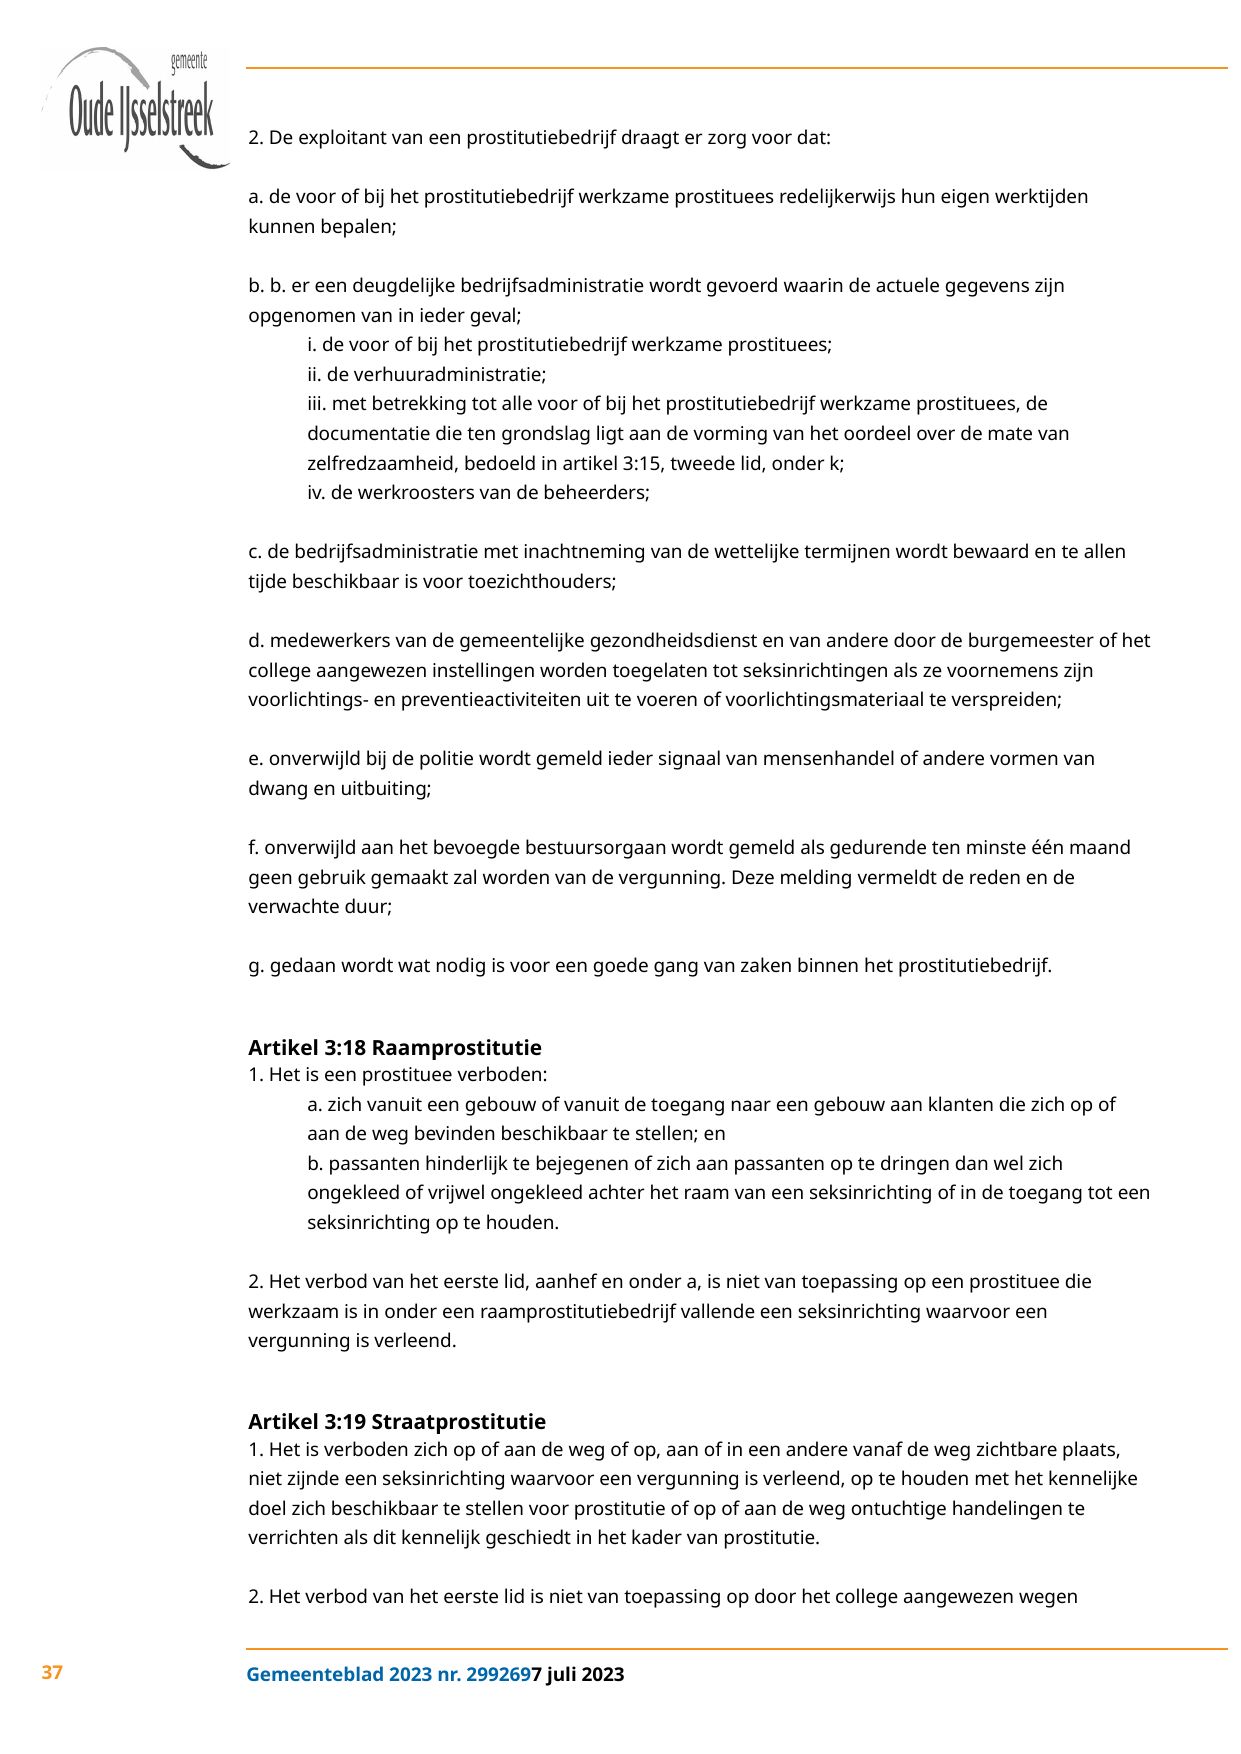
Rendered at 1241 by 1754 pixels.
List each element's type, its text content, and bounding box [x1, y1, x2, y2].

text 2. Het verbod van het eerste lid, aanhef en onder a, is niet van toepassing op een prostituee die werkzaam is in onder een raamprostitutiebedrijf vallende een seksinrichting waarvoor een vergunning is verleend. [248, 1268, 1152, 1353]
text Artikel 3:19 Straatprostitutie [248, 1407, 1152, 1436]
text 1. Het is een prostituee verboden: [248, 1061, 1152, 1087]
text e. onverwijld bij de politie wordt gemeld ieder signaal van mensenhandel of andere vormen van dwang en uitbuiting; [248, 746, 1152, 801]
text d. medewerkers van de gemeentelijke gezondheidsdienst en van andere door de burgemeester of het college aangewezen instellingen worden toegelaten tot seksinrichtingen als ze voornemens zijn voorlichtings- en preventieactiviteiten uit te voeren of voorlichtingsmateriaal te verspreiden; [248, 627, 1152, 712]
text b. b. er een deugdelijke bedrijfsadministratie wordt gevoerd waarin de actuele gegevens zijn opgenomen van in ieder geval; [248, 272, 1152, 328]
list a. zich vanuit een gebouw of vanuit de toegang naar een gebouw aan klanten die zich op of aan de weg bevinden beschikbaar te stellen; en [248, 1091, 1152, 1146]
list i. de voor of bij het prostitutiebedrijf werkzame prostituees; [248, 331, 1152, 357]
text 1. Het is verboden zich op of aan de weg of op, aan of in een andere vanaf de weg zichtbare plaats, niet zijnde een seksinrichting waarvoor een vergunning is verleend, op te houden met het kennelijke doel zich beschikbaar te stellen voor prostitutie of op of aan de weg ontuchtige handelingen te verrichten als dit kennelijk geschiedt in het kader van prostitutie. [248, 1436, 1152, 1550]
text 2. De exploitant van een prostitutiebedrijf draagt er zorg voor dat: [248, 124, 1152, 150]
text a. de voor of bij het prostitutiebedrijf werkzame prostituees redelijkerwijs hun eigen werktijden kunnen bepalen; [248, 183, 1152, 239]
text f. onverwijld aan het bevoegde bestuursorgaan wordt gemeld als gedurende ten minste één maand geen gebruik gemaakt zal worden van de vergunning. Deze melding vermeldt de reden en de verwachte duur; [248, 834, 1152, 919]
list ii. de verhuuradministratie; [248, 361, 1152, 387]
picture [41, 47, 231, 172]
list b. passanten hinderlijk te bejegenen of zich aan passanten op te dringen dan wel zich ongekleed of vrijwel ongekleed achter het raam van een seksinrichting of in de toegang tot een seksinrichting op te houden. [248, 1150, 1152, 1235]
text Artikel 3:18 Raamprostitutie [248, 1033, 1152, 1061]
list iv. de werkroosters van de beheerders; [248, 479, 1152, 505]
text g. gedaan wordt wat nodig is voor een goede gang van zaken binnen het prostitutiebedrijf. [248, 953, 1152, 978]
text 2. Het verbod van het eerste lid is niet van toepassing op door het college aangewezen wegen [248, 1584, 1152, 1609]
text c. de bedrijfsadministratie met inachtneming van de wettelijke termijnen wordt bewaard en te allen tijde beschikbaar is voor toezichthouders; [248, 538, 1152, 594]
list iii. met betrekking tot alle voor of bij het prostitutiebedrijf werkzame prostituees, de documentatie die ten grondslag ligt aan de vorming van het oordeel over de mate van zelfredzaamheid, bedoeld in artikel 3:15, tweede lid, onder k; [248, 391, 1152, 476]
